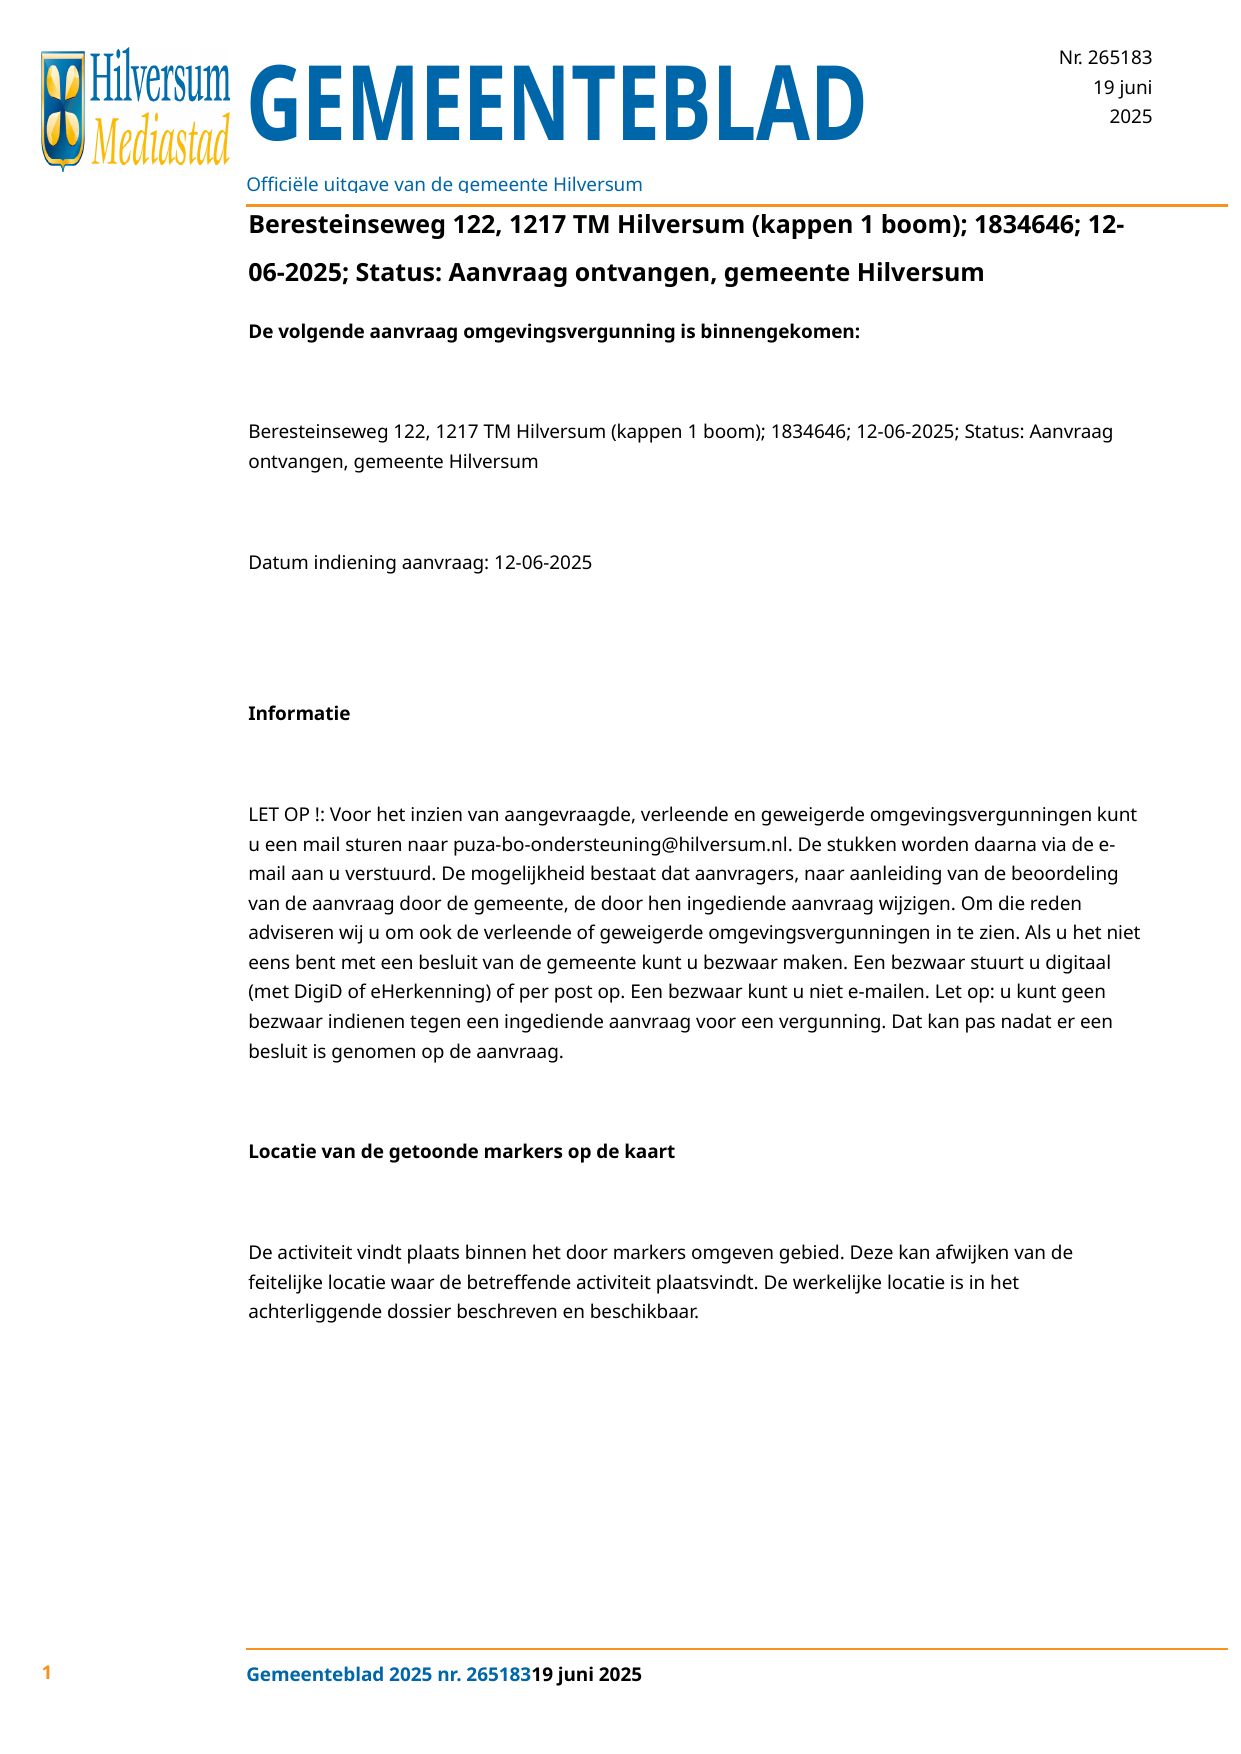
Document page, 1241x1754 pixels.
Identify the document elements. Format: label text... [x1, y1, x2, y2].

text De volgende aanvraag omgevingsvergunning is binnengekomen: [248, 318, 1152, 344]
text Beresteinseweg 122, 1217 TM Hilversum (kappen 1 boom); 1834646; 12-06-2025; Status: Aanvraag ontvangen, gemeente Hilversum [248, 207, 1152, 288]
text De activiteit vindt plaats binnen het door markers omgeven gebied. Deze kan afwijken van de feitelijke locatie waar de betreffende activiteit plaatsvindt. De werkelijke locatie is in het achterliggende dossier beschreven en beschikbaar. [248, 1239, 1152, 1324]
text Datum indiening aanvraag: 12-06-2025 [248, 549, 1152, 575]
text Informatie [248, 700, 1152, 726]
text Beresteinseweg 122, 1217 TM Hilversum (kappen 1 boom); 1834646; 12-06-2025; Status: Aanvraag ontvangen, gemeente Hilversum [248, 419, 1152, 474]
picture [41, 47, 231, 172]
text Locatie van de getoonde markers op de kaart [248, 1139, 1152, 1164]
text LET OP !: Voor het inzien van aangevraagde, verleende en geweigerde omgevingsvergunningen kunt u een mail sturen naar puza-bo-ondersteuning@hilversum.nl. De stukken worden daarna via de e-mail aan u verstuurd. De mogelijkheid bestaat dat aanvragers, naar aanleiding van de beoordeling van de aanvraag door de gemeente, de door hen ingediende aanvraag wijzigen. Om die reden adviseren wij u om ook de verleende of geweigerde omgevingsvergunningen in te zien. Als u het niet eens bent met een besluit van de gemeente kunt u bezwaar maken. Een bezwaar stuurt u digitaal (met DigiD of eHerkenning) of per post op. Een bezwaar kunt u niet e-mailen. Let op: u kunt geen bezwaar indienen tegen een ingediende aanvraag voor een vergunning. Dat kan pas nadat er een besluit is genomen op de aanvraag. [248, 801, 1152, 1064]
